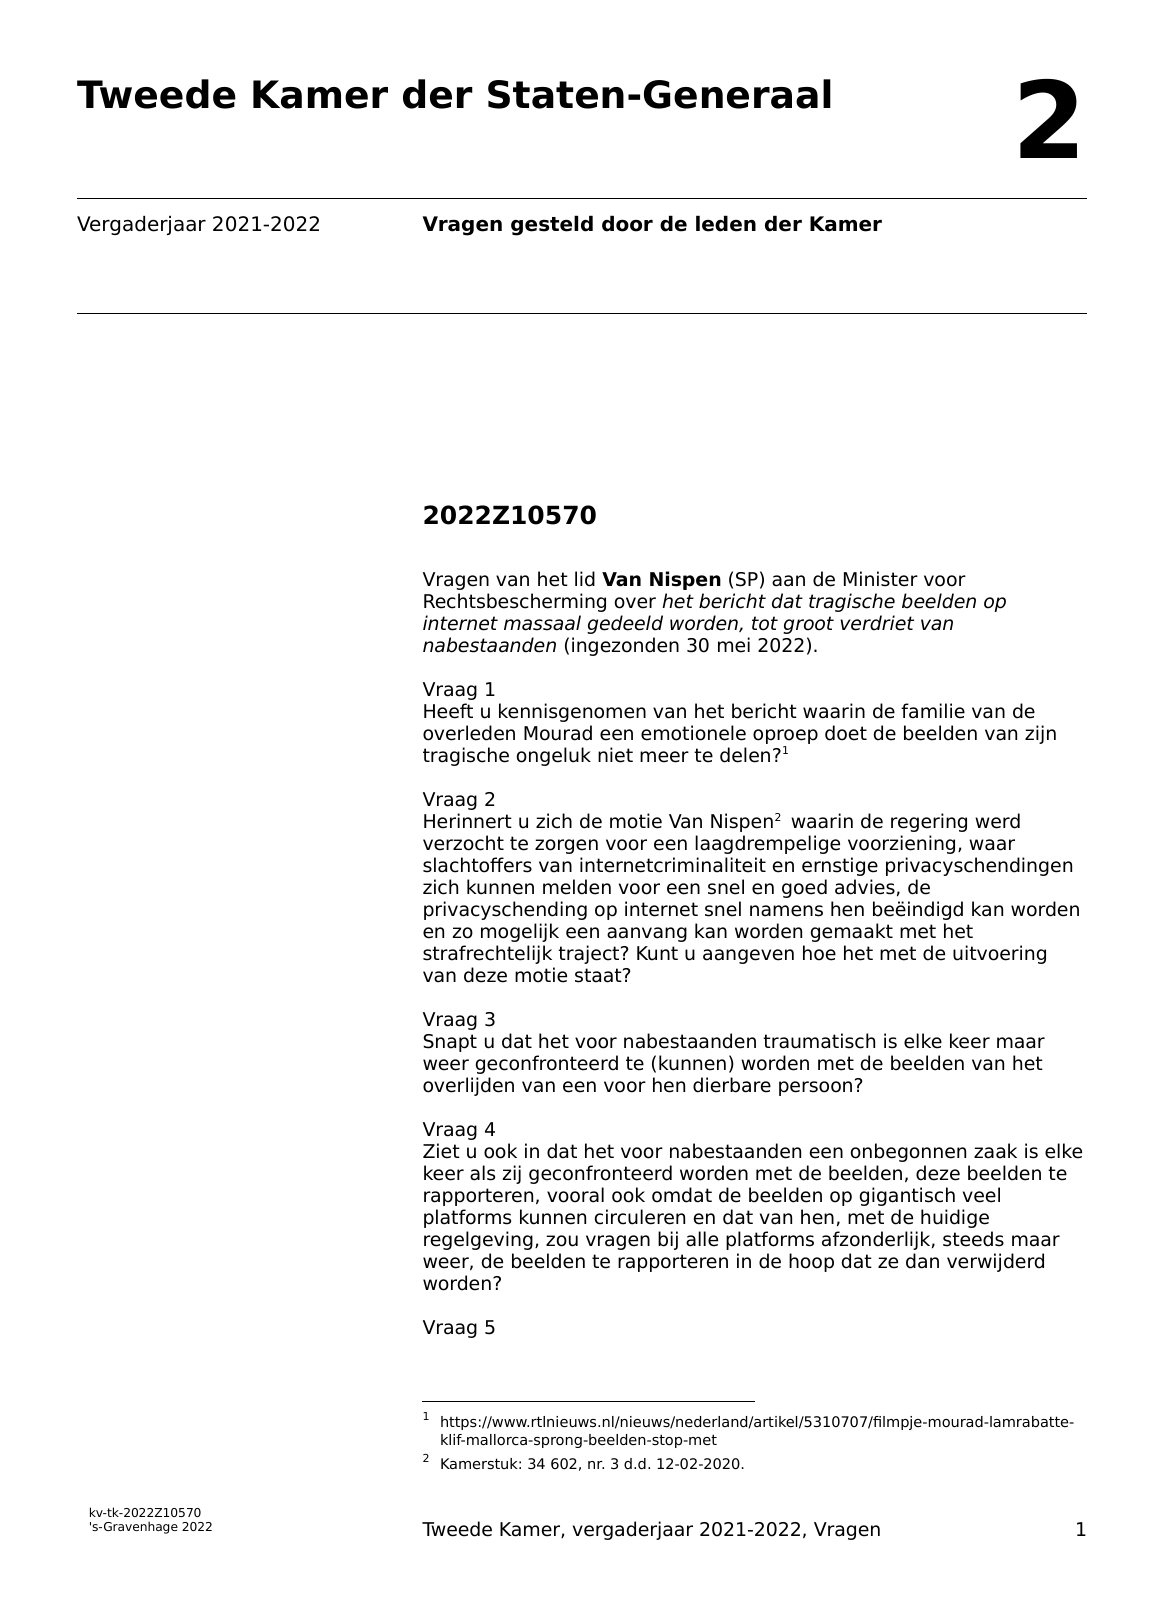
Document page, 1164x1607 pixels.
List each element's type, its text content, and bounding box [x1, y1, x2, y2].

text Kamerstuk: 34 602, nr. 3 d.d. 12-02-2020. [422, 1452, 1087, 1474]
table_cell Vragen gesteld door de leden der Kamer [422, 199, 1087, 313]
text Vraag 4 [422, 1119, 1087, 1141]
text Vraag 3 [422, 1009, 1087, 1031]
text Herinnert u zich de motie Van Nispen waarin de regering werd verzocht te zorgen voor een laagdrempelige voorziening, waar slachtoffers van internetcriminaliteit en ernstige privacyschendingen zich kunnen melden voor een snel en goed advies, de privacyschending op internet snel namens hen beëindigd kan worden en zo mogelijk een aanvang kan worden gemaakt met het strafrechtelijk traject? Kunt u aangeven hoe het met de uitvoering van deze motie staat? [422, 811, 1087, 987]
text https://www.rtlnieuws.nl/nieuws/nederland/artikel/5310707/filmpje-mourad-lamrabatte-klif-mallorca-sprong-beelden-stop-met [422, 1410, 1087, 1449]
text Snapt u dat het voor nabestaanden traumatisch is elke keer maar weer geconfronteerd te (kunnen) worden met de beelden van het overlijden van een voor hen dierbare persoon? [422, 1031, 1087, 1097]
text 's-Gravenhage 2022 [88, 1520, 323, 1534]
text kv-tk-2022Z10570 [88, 1506, 323, 1520]
text Vraag 1 [422, 679, 1087, 701]
text Vragen van het lid Van Nispen (SP) aan de Minister voor Rechtsbescherming over het bericht dat tragische beelden op internet massaal gedeeld worden, tot groot verdriet van nabestaanden (ingezonden 30 mei 2022). [422, 569, 1087, 657]
text Vraag 5 [422, 1317, 1087, 1339]
text Vraag 2 [422, 789, 1087, 811]
table_header 2 [886, 59, 1087, 198]
text Heeft u kennisgenomen van het bericht waarin de familie van de overleden Mourad een emotionele oproep doet de beelden van zijn tragische ongeluk niet meer te delen? [422, 701, 1087, 767]
table_header Tweede Kamer der Staten-Generaal [77, 59, 886, 198]
text 2022Z10570 [422, 501, 1087, 531]
table_cell Vergaderjaar 2021-2022 [77, 199, 422, 313]
text Ziet u ook in dat het voor nabestaanden een onbegonnen zaak is elke keer als zij geconfronteerd worden met de beelden, deze beelden te rapporteren, vooral ook omdat de beelden op gigantisch veel platforms kunnen circuleren en dat van hen, met de huidige regelgeving, zou vragen bij alle platforms afzonderlijk, steeds maar weer, de beelden te rapporteren in de hoop dat ze dan verwijderd worden? [422, 1141, 1087, 1295]
